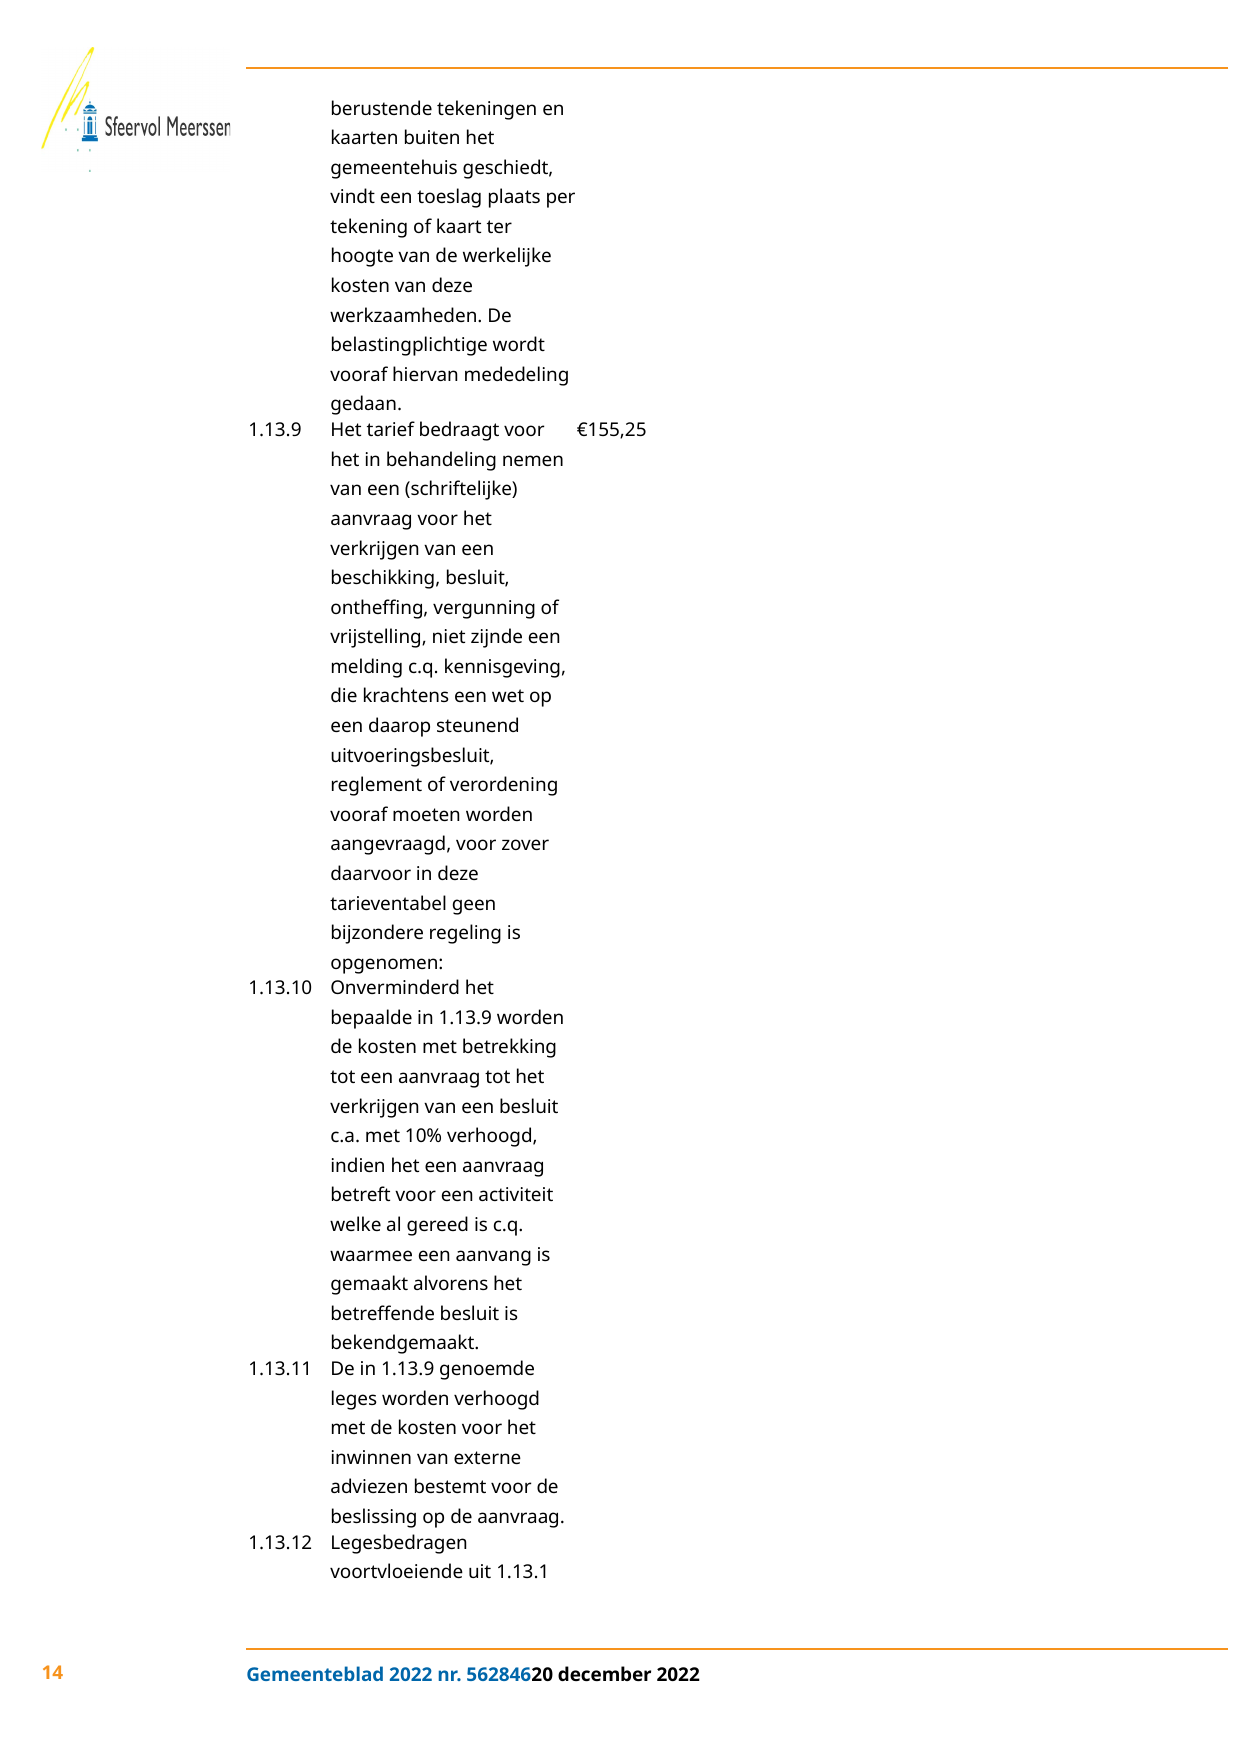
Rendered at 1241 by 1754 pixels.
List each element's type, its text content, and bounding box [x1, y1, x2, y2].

table_cell berustende tekeningen en kaarten buiten het gemeentehuis geschiedt, vindt een toeslag plaats per tekening of kaart ter hoogte van de werkelijke kosten van deze werkzaamheden. De belastingplichtige wordt vooraf hiervan mededeling gedaan. [330, 95, 577, 416]
table_cell [577, 1529, 1152, 1584]
table_cell €155,25 [577, 416, 1152, 974]
table_cell Onverminderd het bepaalde in 1.13.9 worden de kosten met betrekking tot een aanvraag tot het verkrijgen van een besluit c.a. met 10% verhoogd, indien het een aanvraag betreft voor een activiteit welke al gereed is c.q. waarmee een aanvang is gemaakt alvorens het betreffende besluit is bekendgemaakt. [330, 975, 577, 1355]
table_cell De in 1.13.9 genoemde leges worden verhoogd met de kosten voor het inwinnen van externe adviezen bestemt voor de beslissing op de aanvraag. [330, 1355, 577, 1529]
table_cell 1.13.9 [248, 416, 330, 974]
table_cell 1.13.12 [248, 1529, 330, 1584]
table_cell 1.13.11 [248, 1355, 330, 1529]
picture [41, 47, 231, 172]
table_cell Legesbedragen voortvloeiende uit 1.13.1 [330, 1529, 577, 1584]
table_cell 1.13.10 [248, 975, 330, 1355]
table_cell Het tarief bedraagt voor het in behandeling nemen van een (schriftelijke) aanvraag voor het verkrijgen van een beschikking, besluit, ontheffing, vergunning of vrijstelling, niet zijnde een melding c.q. kennisgeving, die krachtens een wet op een daarop steunend uitvoeringsbesluit, reglement of verordening vooraf moeten worden aangevraagd, voor zover daarvoor in deze tarieventabel geen bijzondere regeling is opgenomen: [330, 416, 577, 974]
table_cell [577, 1355, 1152, 1529]
table_cell [577, 95, 1152, 416]
table_cell [577, 975, 1152, 1355]
table_cell [248, 95, 330, 416]
